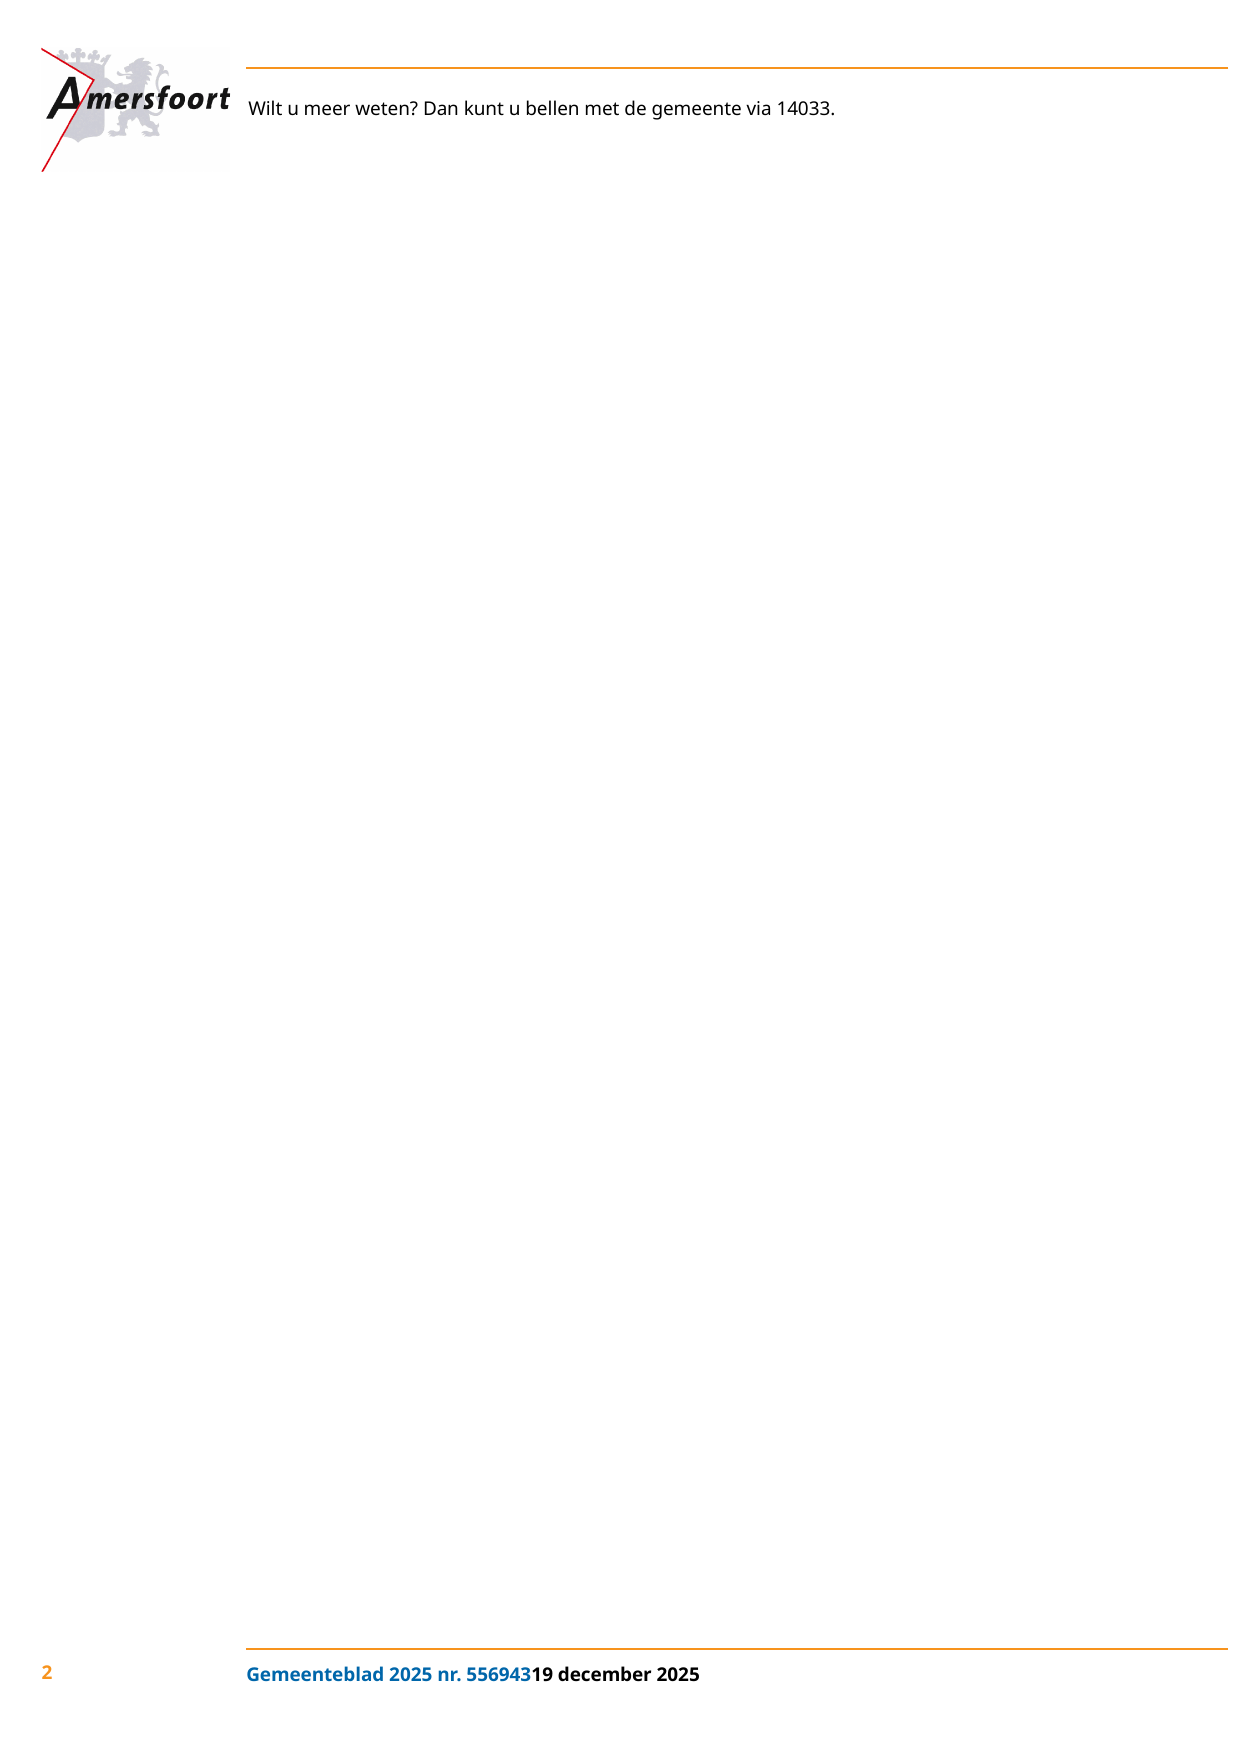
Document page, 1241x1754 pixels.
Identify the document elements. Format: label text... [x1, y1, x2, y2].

picture [41, 47, 231, 172]
text Wilt u meer weten? Dan kunt u bellen met de gemeente via 14033. [248, 95, 1152, 121]
